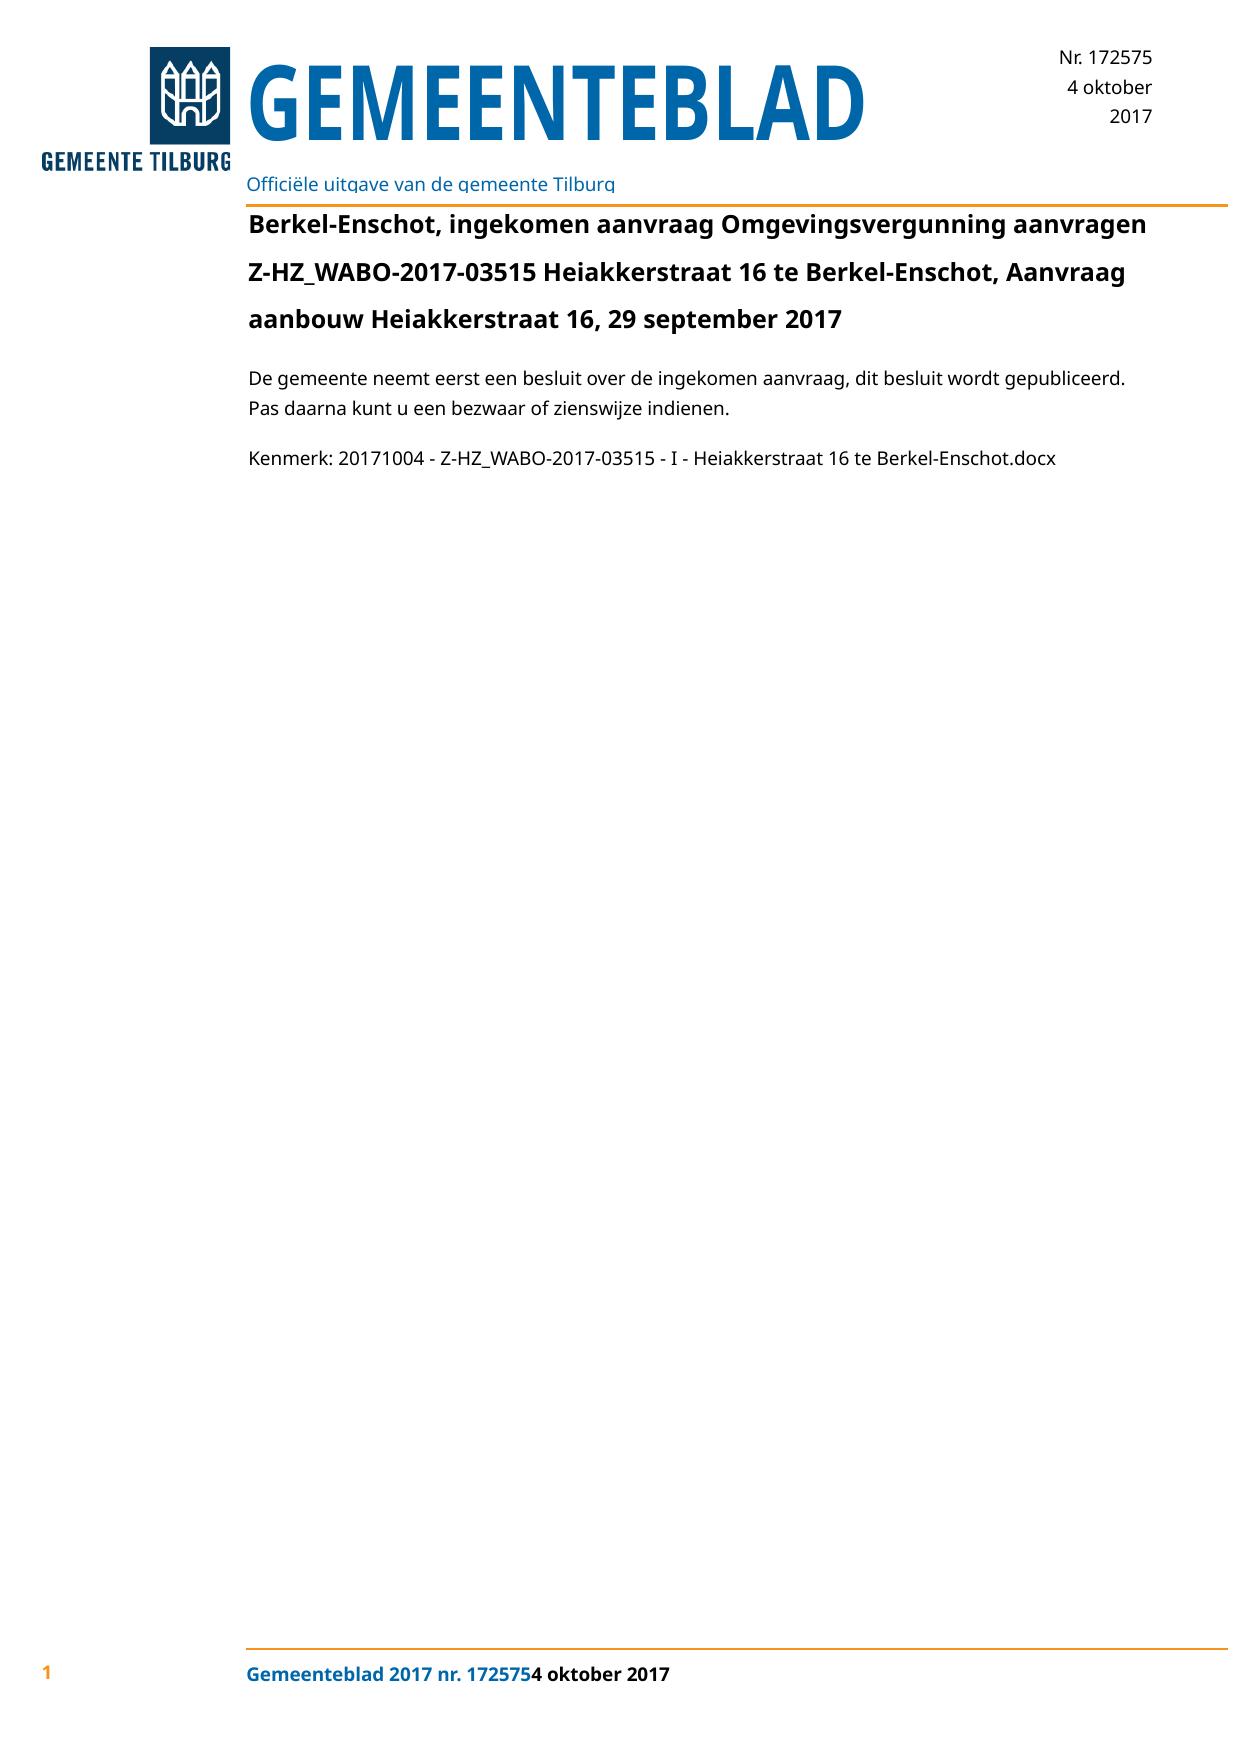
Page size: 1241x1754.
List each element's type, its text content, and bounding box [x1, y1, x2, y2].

text Kenmerk: 20171004 - Z-HZ_WABO-2017-03515 - I - Heiakkerstraat 16 te Berkel-Enschot.docx [248, 446, 1152, 471]
text De gemeente neemt eerst een besluit over de ingekomen aanvraag, dit besluit wordt gepubliceerd. Pas daarna kunt u een bezwaar of zienswijze indienen. [248, 366, 1152, 421]
text Berkel-Enschot, ingekomen aanvraag Omgevingsvergunning aanvragen Z-HZ_WABO-2017-03515 Heiakkerstraat 16 te Berkel-Enschot, Aanvraag aanbouw Heiakkerstraat 16, 29 september 2017 [248, 207, 1152, 336]
picture [41, 47, 231, 172]
